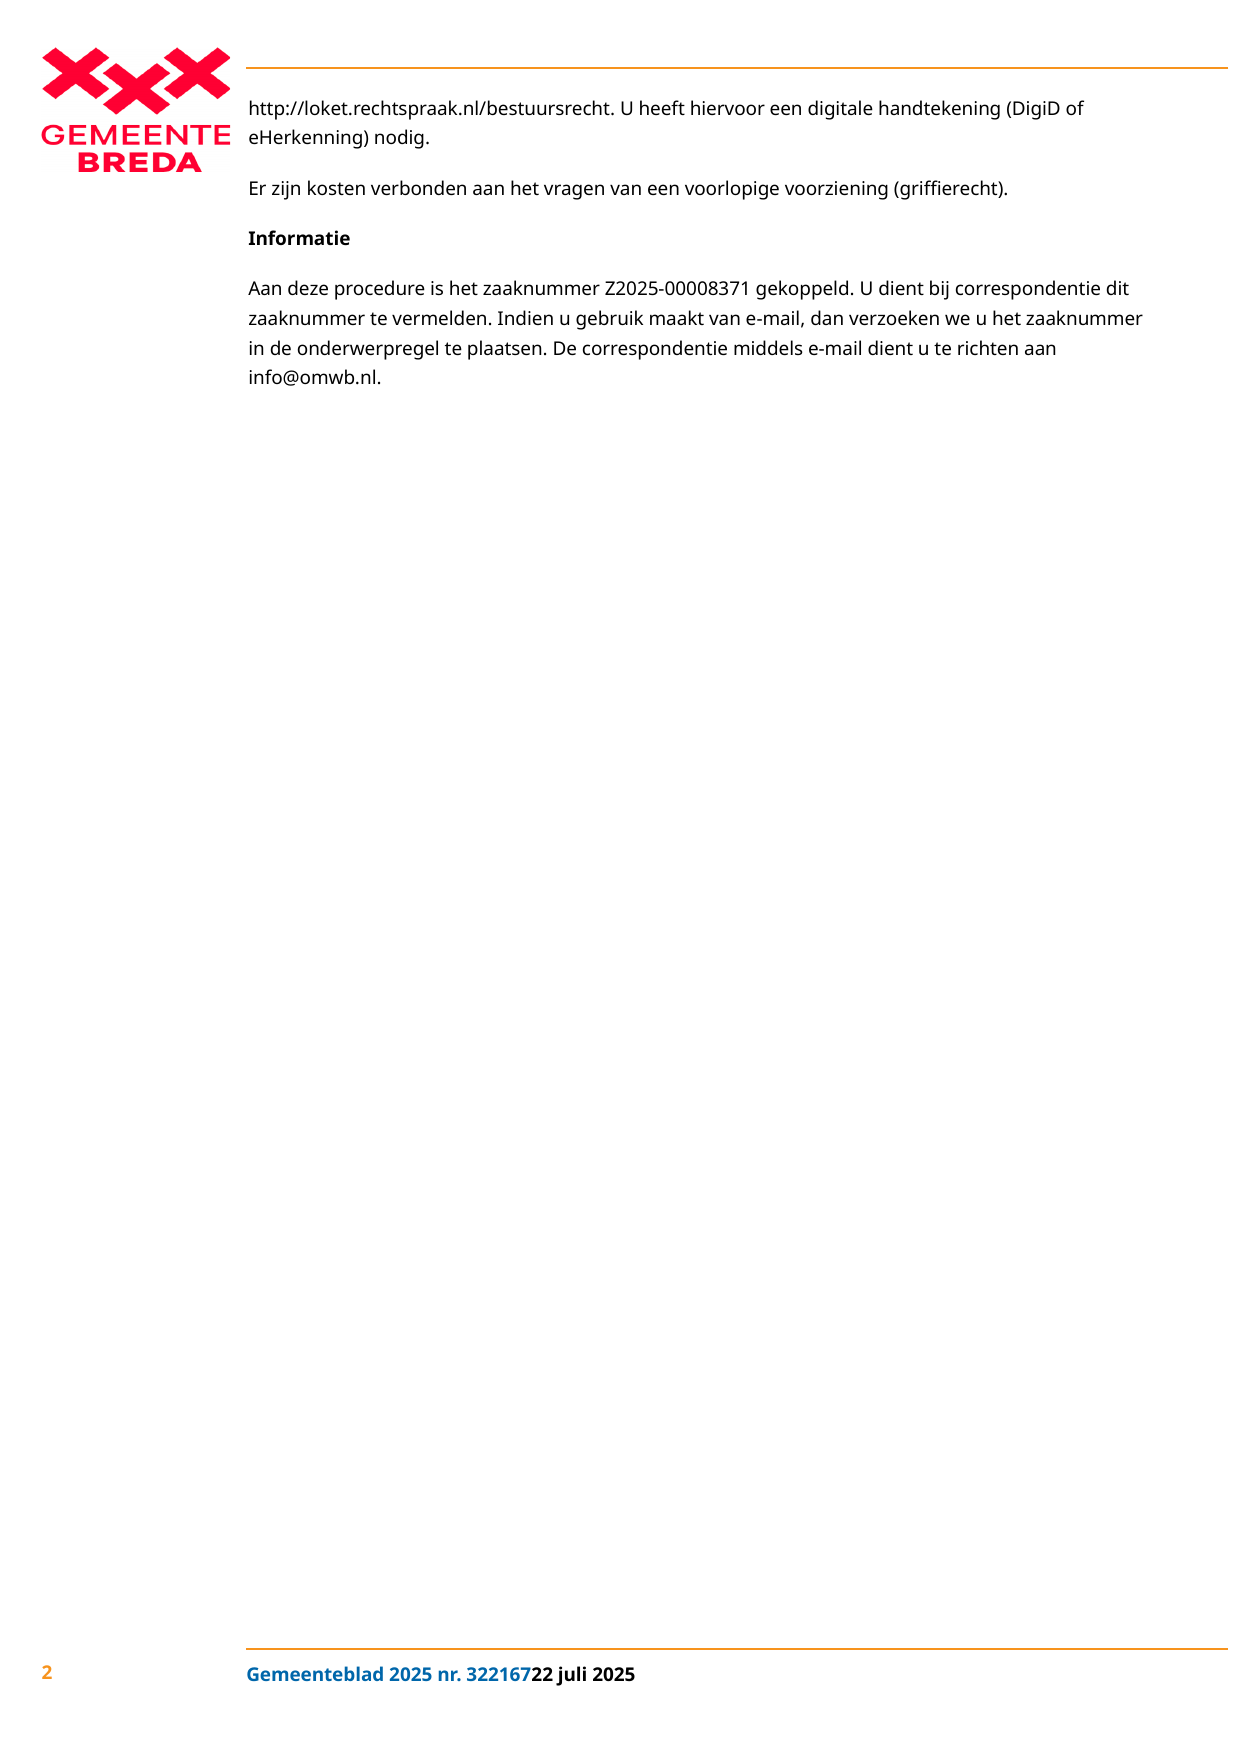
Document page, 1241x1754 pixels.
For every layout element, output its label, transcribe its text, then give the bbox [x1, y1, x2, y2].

text Er zijn kosten verbonden aan het vragen van een voorlopige voorziening (griffierecht). [248, 175, 1152, 201]
picture [41, 47, 231, 172]
text http://loket.rechtspraak.nl/bestuursrecht. U heeft hiervoor een digitale handtekening (DigiD of eHerkenning) nodig. [248, 95, 1152, 150]
text Aan deze procedure is het zaaknummer Z2025-00008371 gekoppeld. U dient bij correspondentie dit zaaknummer te vermelden. Indien u gebruik maakt van e-mail, dan verzoeken we u het zaaknummer in de onderwerpregel te plaatsen. De correspondentie middels e-mail dient u te richten aan info@omwb.nl. [248, 276, 1152, 390]
text Informatie [248, 225, 1152, 251]
